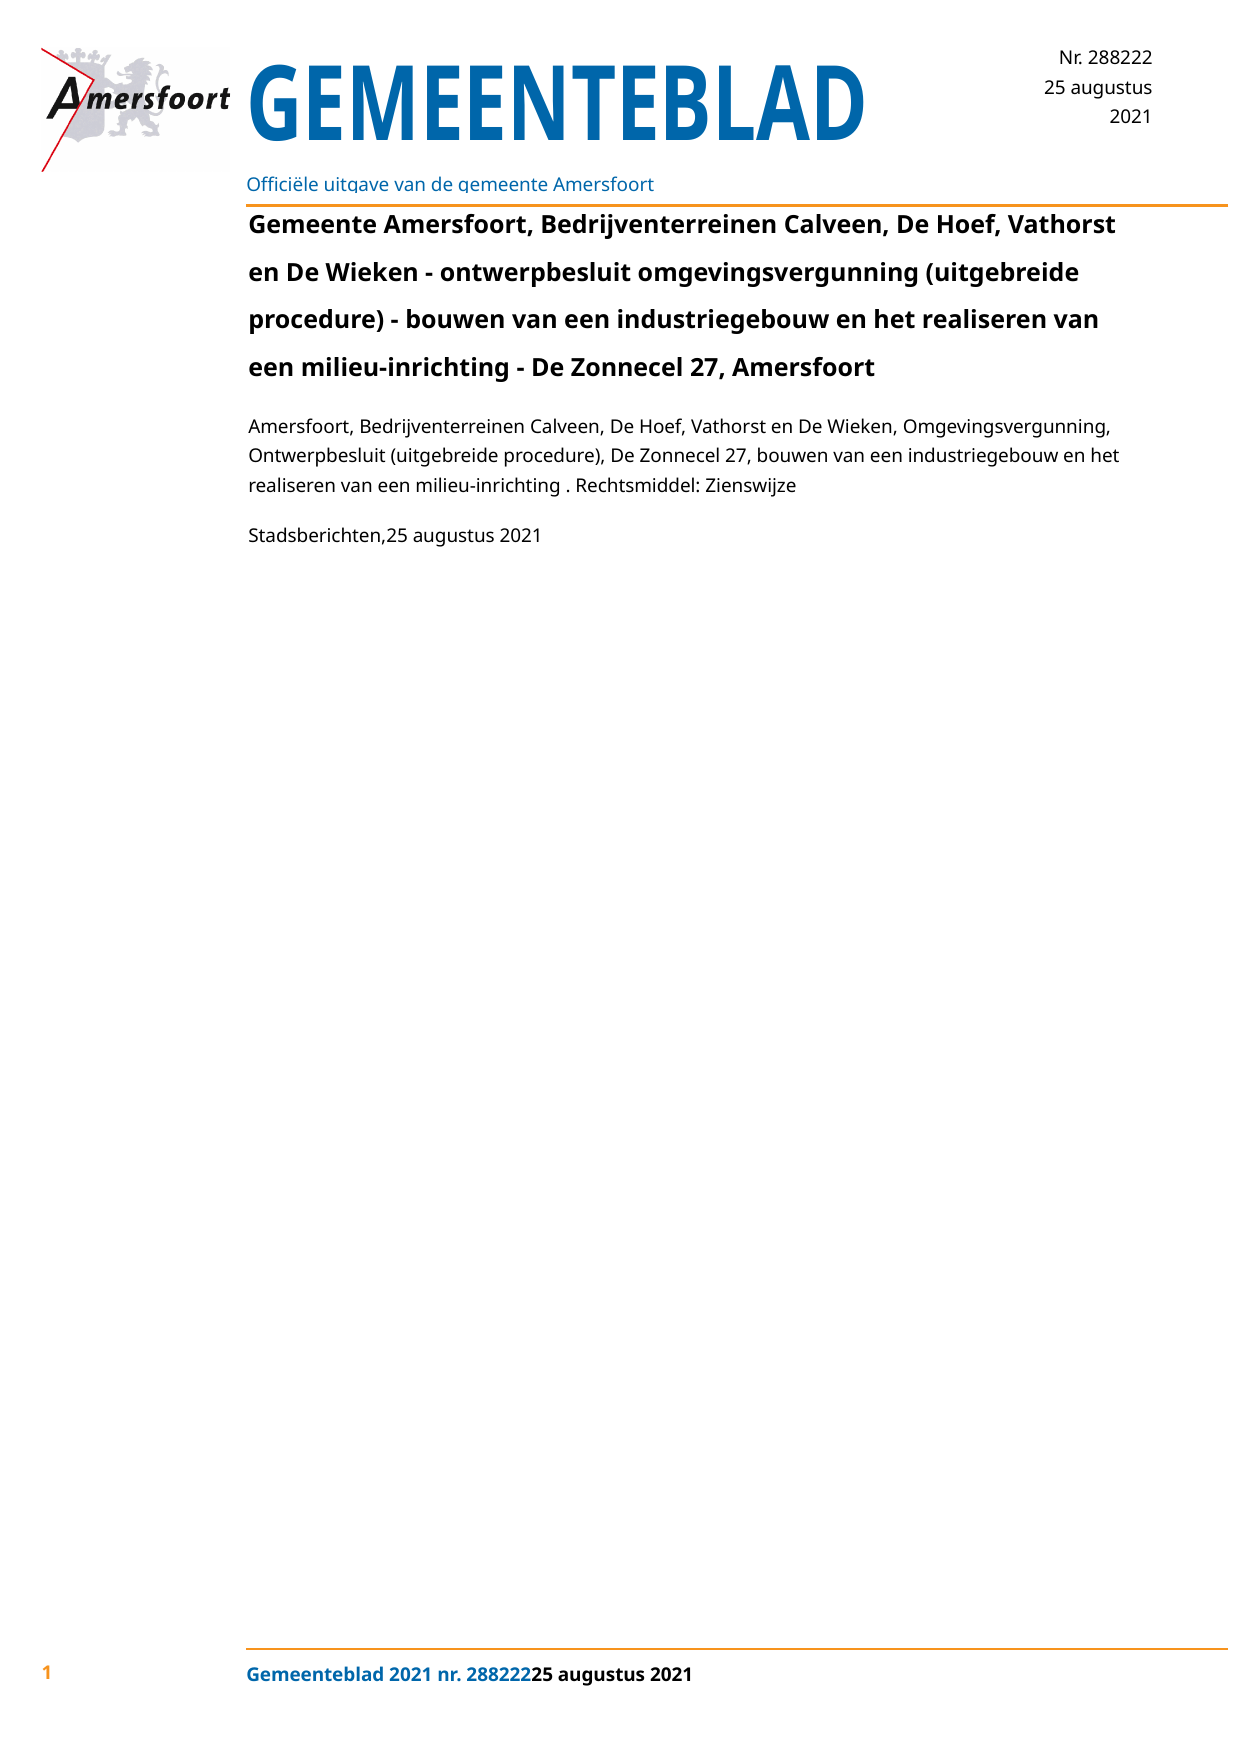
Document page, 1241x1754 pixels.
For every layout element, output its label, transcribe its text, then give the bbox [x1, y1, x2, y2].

text Stadsberichten,25 augustus 2021 [248, 523, 1152, 548]
picture [41, 47, 231, 172]
text Gemeente Amersfoort, Bedrijventerreinen Calveen, De Hoef, Vathorst en De Wieken - ontwerpbesluit omgevingsvergunning (uitgebreide procedure) - bouwen van een industriegebouw en het realiseren van een milieu-inrichting - De Zonnecel 27, Amersfoort [248, 207, 1152, 384]
text Amersfoort, Bedrijventerreinen Calveen, De Hoef, Vathorst en De Wieken, Omgevingsvergunning, Ontwerpbesluit (uitgebreide procedure), De Zonnecel 27, bouwen van een industriegebouw en het realiseren van een milieu-inrichting . Rechtsmiddel: Zienswijze [248, 413, 1152, 498]
